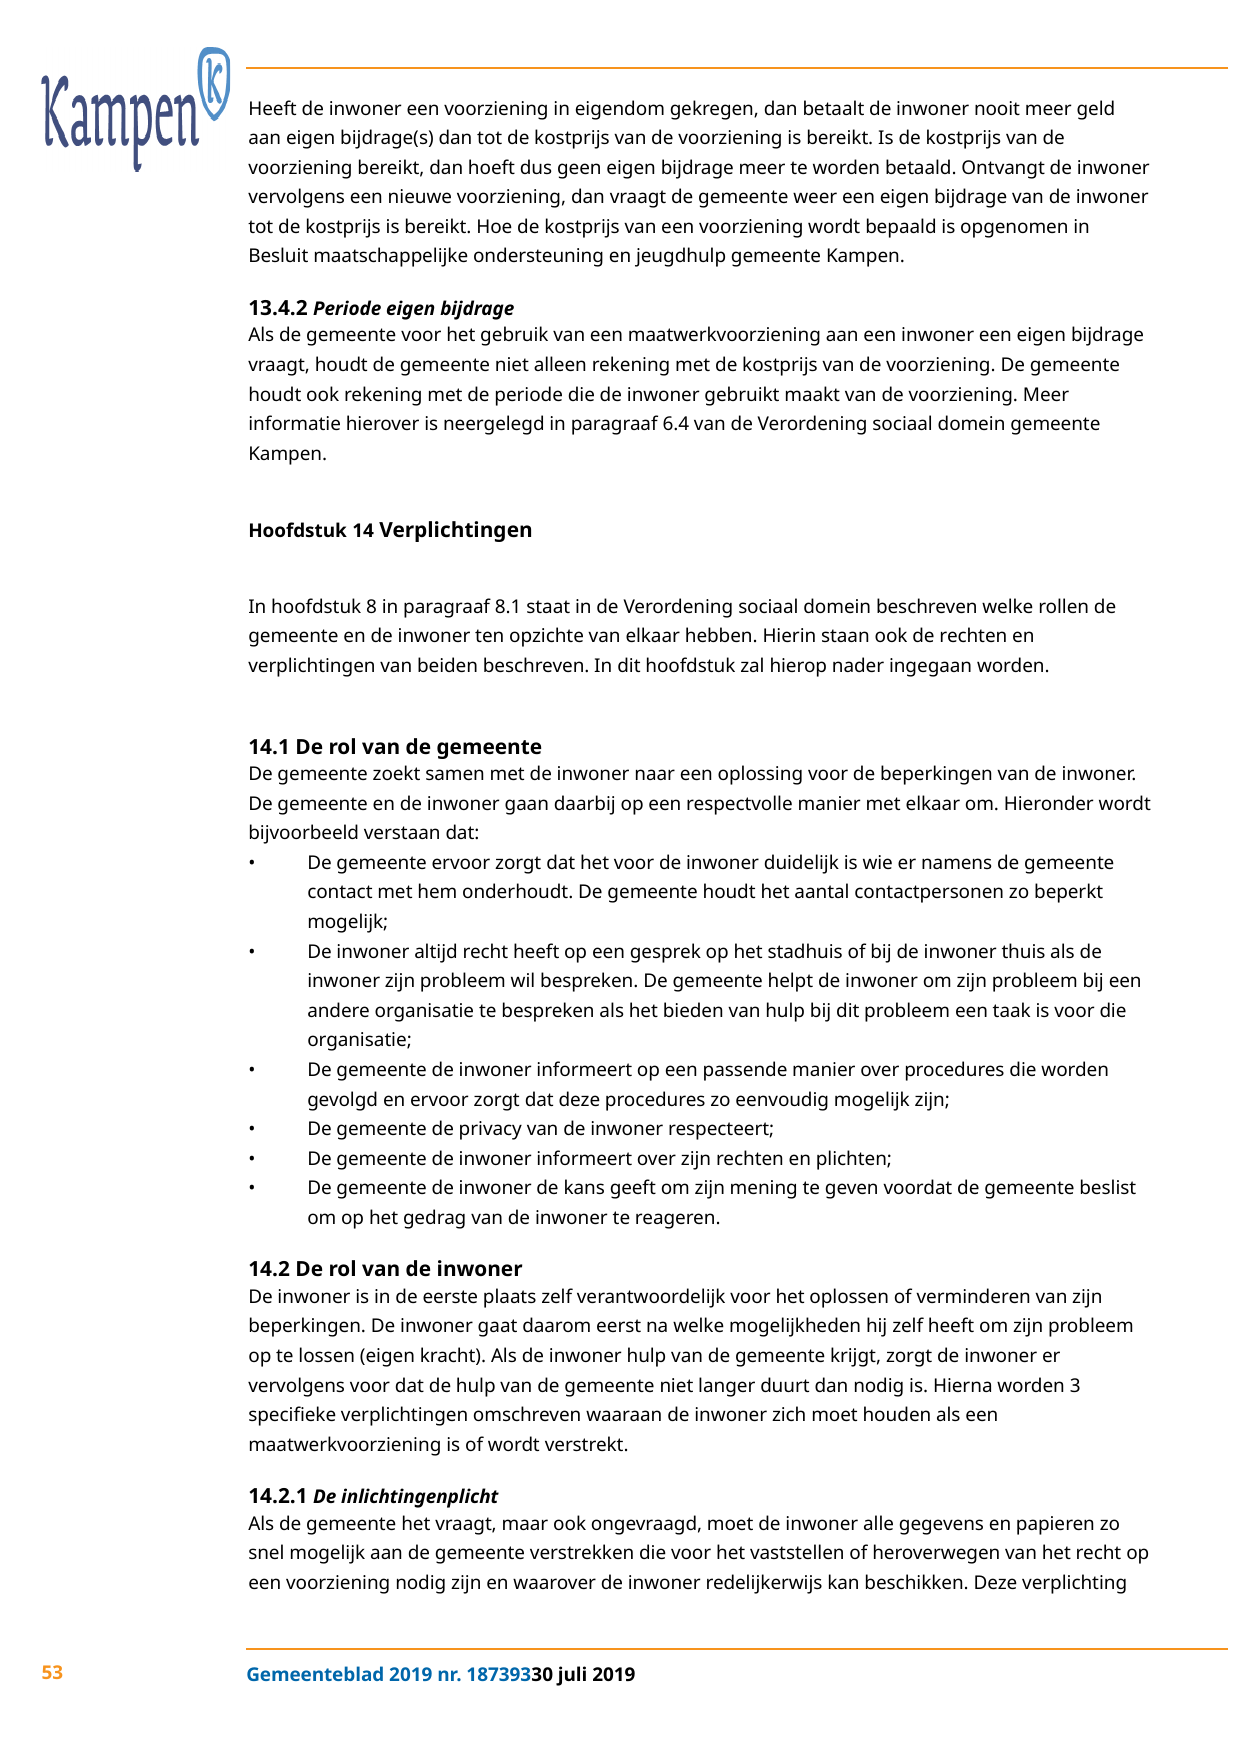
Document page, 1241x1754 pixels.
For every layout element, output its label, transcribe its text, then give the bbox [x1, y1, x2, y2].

list De gemeente de inwoner de kans geeft om zijn mening te geven voordat de gemeente beslist om op het gedrag van de inwoner te reageren. [248, 1174, 1152, 1230]
text Als de gemeente het vraagt, maar ook ongevraagd, moet de inwoner alle gegevens en papieren zo snel mogelijk aan de gemeente verstrekken die voor het vaststellen of heroverwegen van het recht op een voorziening nodig zijn en waarover de inwoner redelijkerwijs kan beschikken. Deze verplichting [248, 1510, 1152, 1595]
picture [41, 47, 231, 172]
text 14.2.1 De inlichtingenplicht [248, 1481, 1152, 1510]
text De inwoner is in de eerste plaats zelf verantwoordelijk voor het oplossen of verminderen van zijn beperkingen. De inwoner gaat daarom eerst na welke mogelijkheden hij zelf heeft om zijn probleem op te lossen (eigen kracht). Als de inwoner hulp van de gemeente krijgt, zorgt de inwoner er vervolgens voor dat de hulp van de gemeente niet langer duurt dan nodig is. Hierna worden 3 specifieke verplichtingen omschreven waaraan de inwoner zich moet houden als een maatwerkvoorziening is of wordt verstrekt. [248, 1283, 1152, 1457]
text Als de gemeente voor het gebruik van een maatwerkvoorziening aan een inwoner een eigen bijdrage vraagt, houdt de gemeente niet alleen rekening met de kostprijs van de voorziening. De gemeente houdt ook rekening met de periode die de inwoner gebruikt maakt van de voorziening. Meer informatie hierover is neergelegd in paragraaf 6.4 van de Verordening sociaal domein gemeente Kampen. [248, 322, 1152, 466]
text 14.1 De rol van de gemeente [248, 732, 1152, 760]
text 14.2 De rol van de inwoner [248, 1254, 1152, 1283]
text Hoofdstuk 14 Verplichtingen [248, 515, 1152, 543]
list De gemeente de inwoner informeert over zijn rechten en plichten; [248, 1145, 1152, 1171]
text 13.4.2 Periode eigen bijdrage [248, 293, 1152, 322]
list De gemeente de privacy van de inwoner respecteert; [248, 1115, 1152, 1141]
list De gemeente de inwoner informeert op een passende manier over procedures die worden gevolgd en ervoor zorgt dat deze procedures zo eenvoudig mogelijk zijn; [248, 1056, 1152, 1112]
text In hoofdstuk 8 in paragraaf 8.1 staat in de Verordening sociaal domein beschreven welke rollen de gemeente en de inwoner ten opzichte van elkaar hebben. Hierin staan ook de rechten en verplichtingen van beiden beschreven. In dit hoofdstuk zal hierop nader ingegaan worden. [248, 593, 1152, 678]
list De gemeente ervoor zorgt dat het voor de inwoner duidelijk is wie er namens de gemeente contact met hem onderhoudt. De gemeente houdt het aantal contactpersonen zo beperkt mogelijk; [248, 849, 1152, 934]
text De gemeente zoekt samen met de inwoner naar een oplossing voor de beperkingen van de inwoner. De gemeente en de inwoner gaan daarbij op een respectvolle manier met elkaar om. Hieronder wordt bijvoorbeeld verstaan dat: [248, 760, 1152, 845]
text Heeft de inwoner een voorziening in eigendom gekregen, dan betaalt de inwoner nooit meer geld aan eigen bijdrage(s) dan tot de kostprijs van de voorziening is bereikt. Is de kostprijs van de voorziening bereikt, dan hoeft dus geen eigen bijdrage meer te worden betaald. Ontvangt de inwoner vervolgens een nieuwe voorziening, dan vraagt de gemeente weer een eigen bijdrage van de inwoner tot de kostprijs is bereikt. Hoe de kostprijs van een voorziening wordt bepaald is opgenomen in Besluit maatschappelijke ondersteuning en jeugdhulp gemeente Kampen. [248, 95, 1152, 268]
list De inwoner altijd recht heeft op een gesprek op het stadhuis of bij de inwoner thuis als de inwoner zijn probleem wil bespreken. De gemeente helpt de inwoner om zijn probleem bij een andere organisatie te bespreken als het bieden van hulp bij dit probleem een taak is voor die organisatie; [248, 938, 1152, 1052]
